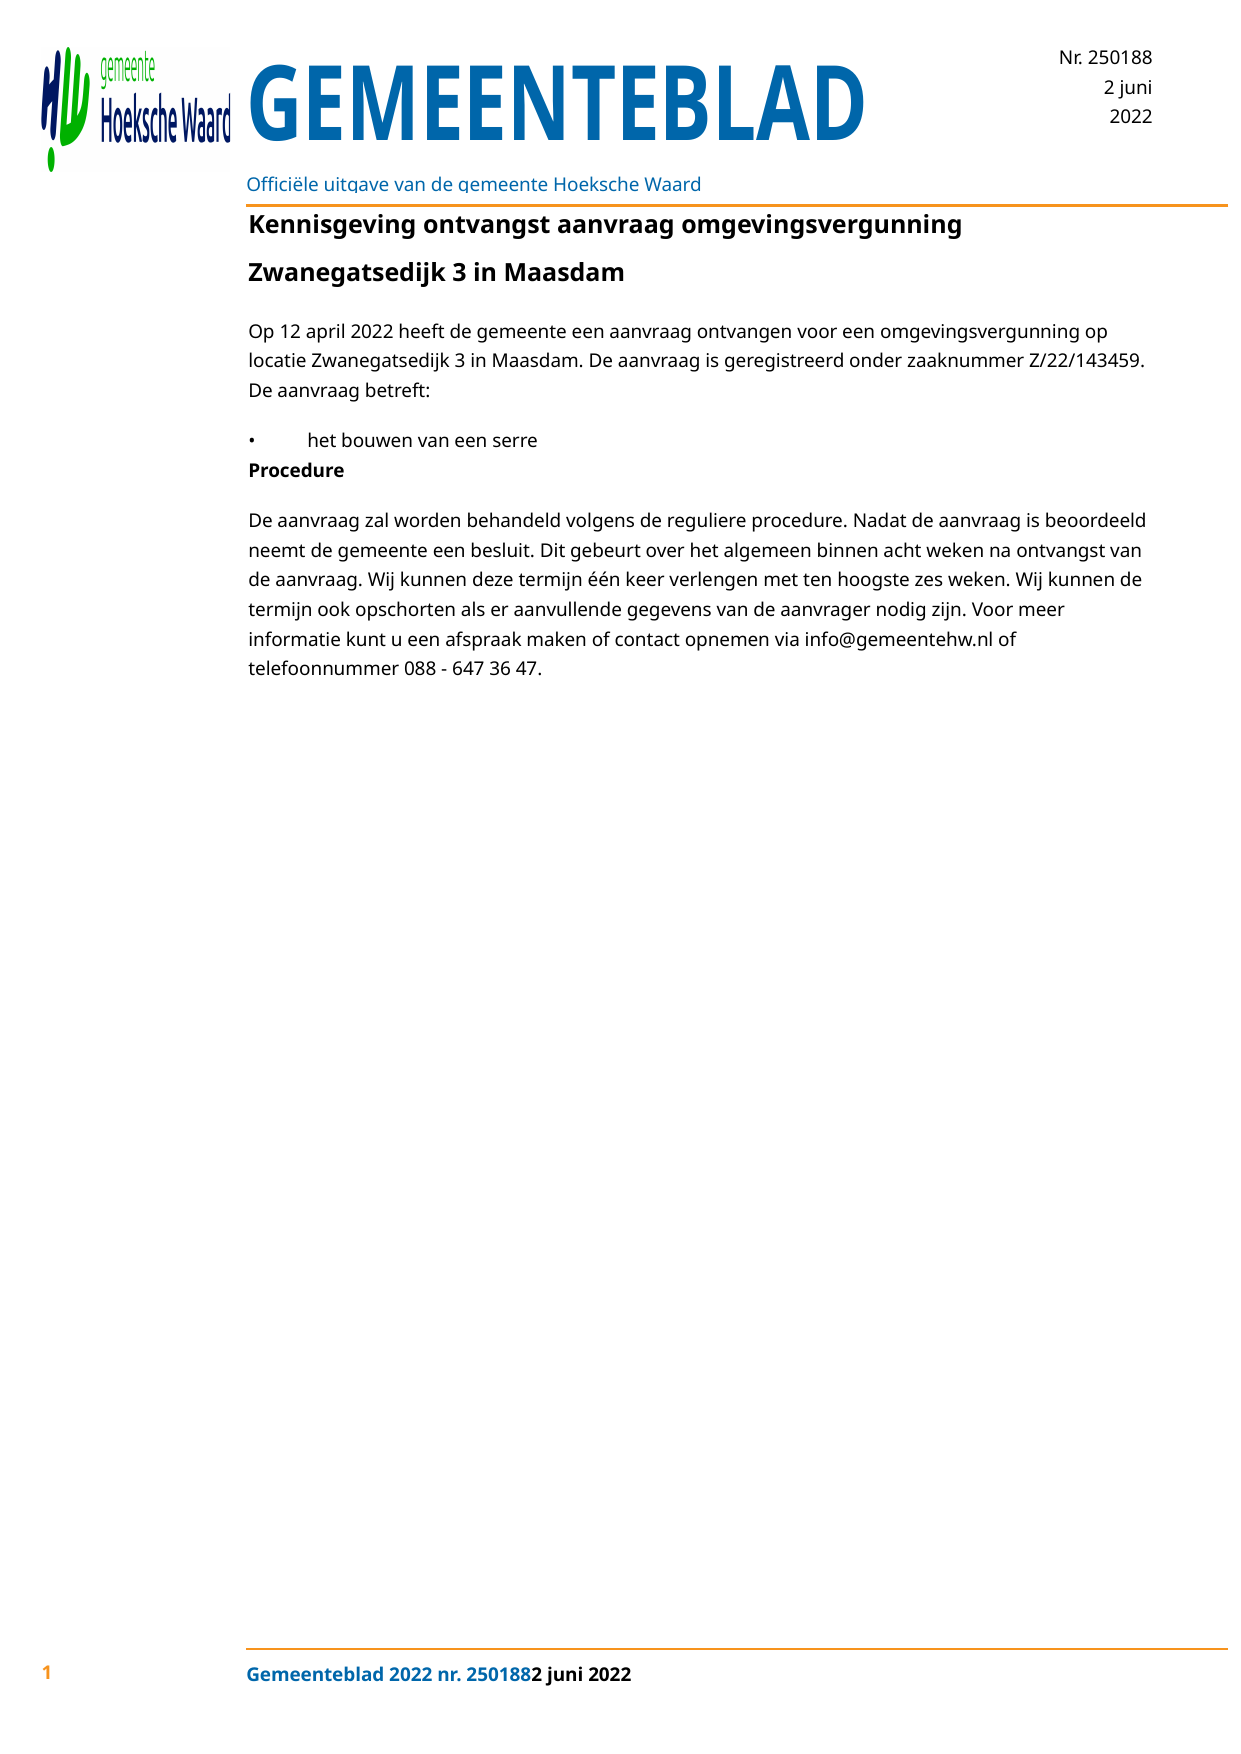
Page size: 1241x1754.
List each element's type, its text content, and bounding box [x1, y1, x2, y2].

text Op 12 april 2022 heeft de gemeente een aanvraag ontvangen voor een omgevingsvergunning op locatie Zwanegatsedijk 3 in Maasdam. De aanvraag is geregistreerd onder zaaknummer Z/22/143459. De aanvraag betreft: [248, 318, 1152, 403]
picture [41, 47, 231, 172]
text De aanvraag zal worden behandeld volgens de reguliere procedure. Nadat de aanvraag is beoordeeld neemt de gemeente een besluit. Dit gebeurt over het algemeen binnen acht weken na ontvangst van de aanvraag. Wij kunnen deze termijn één keer verlengen met ten hoogste zes weken. Wij kunnen de termijn ook opschorten als er aanvullende gegevens van de aanvrager nodig zijn. Voor meer informatie kunt u een afspraak maken of contact opnemen via info@gemeentehw.nl of telefoonnummer 088 - 647 36 47. [248, 507, 1152, 681]
text Procedure [248, 457, 1152, 483]
text Kennisgeving ontvangst aanvraag omgevingsvergunning Zwanegatsedijk 3 in Maasdam [248, 207, 1152, 288]
list het bouwen van een serre [248, 427, 1152, 453]
